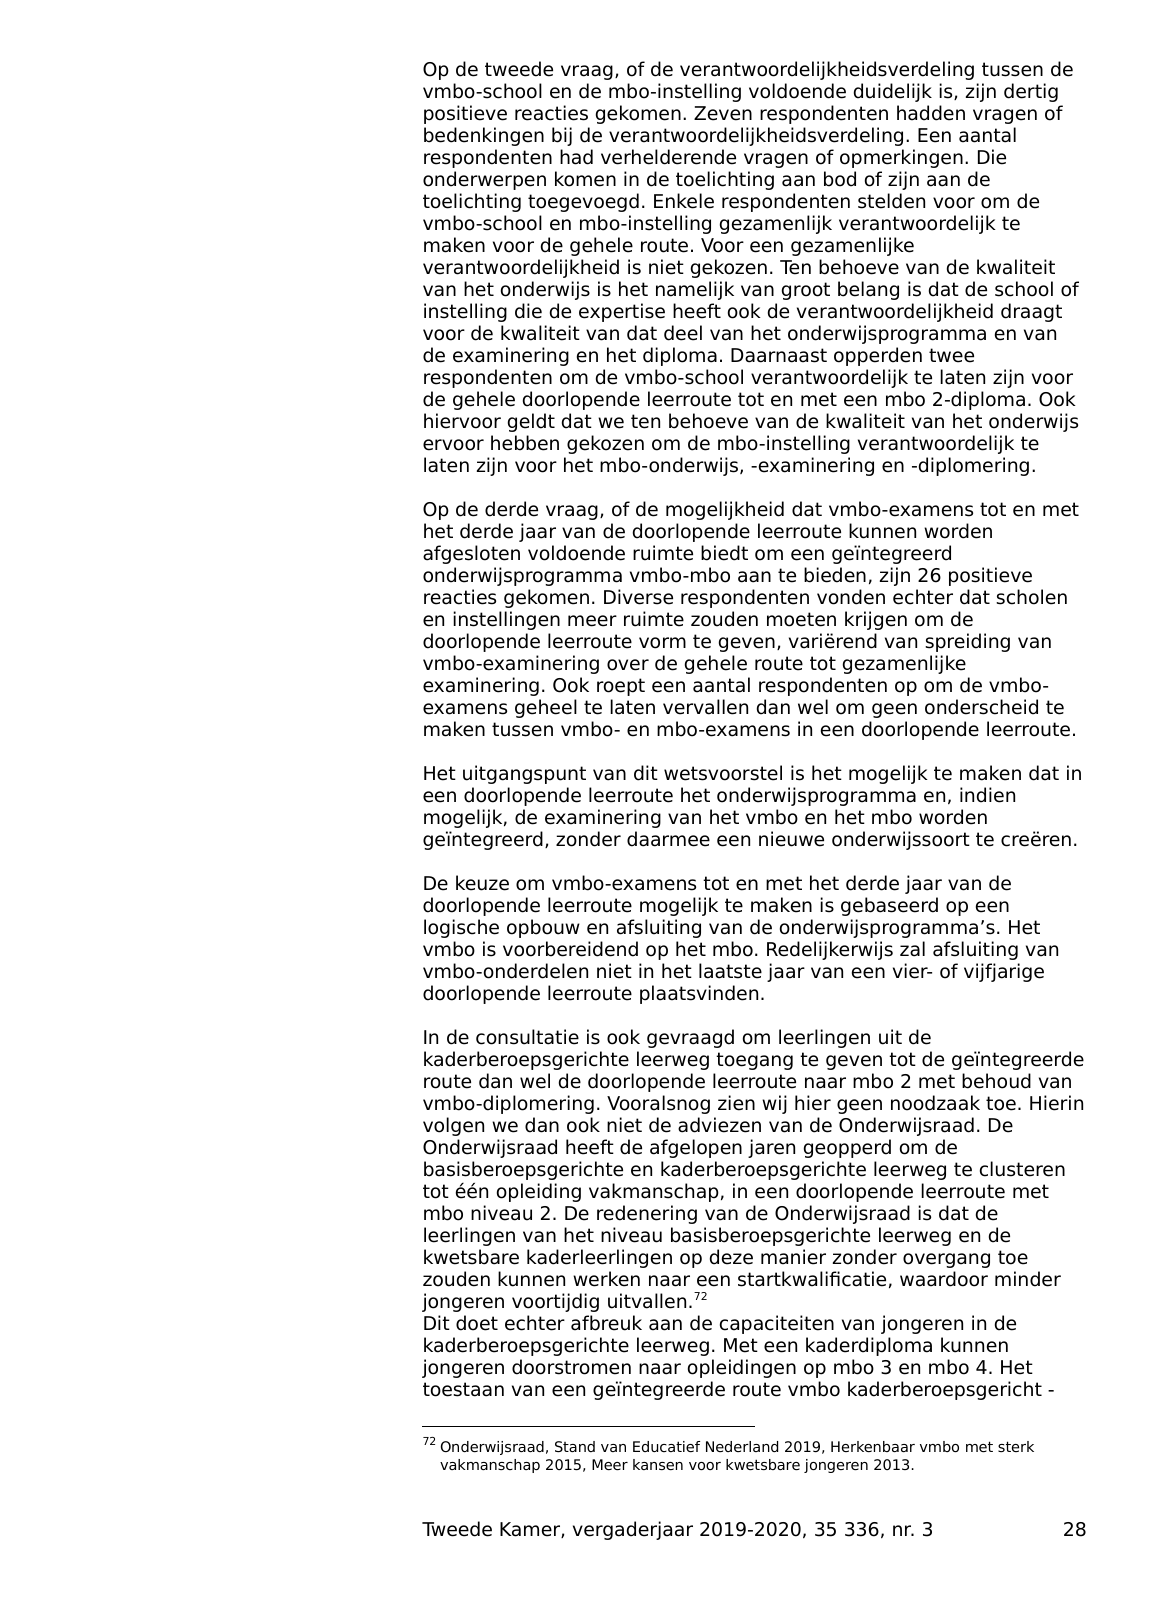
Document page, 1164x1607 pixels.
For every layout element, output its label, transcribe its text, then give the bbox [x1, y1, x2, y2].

text De keuze om vmbo-examens tot en met het derde jaar van de doorlopende leerroute mogelijk te maken is gebaseerd op een logische opbouw en afsluiting van de onderwijsprogramma’s. Het vmbo is voorbereidend op het mbo. Redelijkerwijs zal afsluiting van vmbo-onderdelen niet in het laatste jaar van een vier- of vijfjarige doorlopende leerroute plaatsvinden. [422, 873, 1087, 1005]
text Het uitgangspunt van dit wetsvoorstel is het mogelijk te maken dat in een doorlopende leerroute het onderwijsprogramma en, indien mogelijk, de examinering van het vmbo en het mbo worden geïntegreerd, zonder daarmee een nieuwe onderwijssoort te creëren. [422, 763, 1087, 851]
text Op de tweede vraag, of de verantwoordelijkheidsverdeling tussen de vmbo-school en de mbo-instelling voldoende duidelijk is, zijn dertig positieve reacties gekomen. Zeven respondenten hadden vragen of bedenkingen bij de verantwoordelijkheidsverdeling. Een aantal respondenten had verhelderende vragen of opmerkingen. Die onderwerpen komen in de toelichting aan bod of zijn aan de toelichting toegevoegd. Enkele respondenten stelden voor om de vmbo-school en mbo-instelling gezamenlijk verantwoordelijk te maken voor de gehele route. Voor een gezamenlijke verantwoordelijkheid is niet gekozen. Ten behoeve van de kwaliteit van het onderwijs is het namelijk van groot belang is dat de school of instelling die de expertise heeft ook de verantwoordelijkheid draagt voor de kwaliteit van dat deel van het onderwijsprogramma en van de examinering en het diploma. Daarnaast opperden twee respondenten om de vmbo-school verantwoordelijk te laten zijn voor de gehele doorlopende leerroute tot en met een mbo 2-diploma. Ook hiervoor geldt dat we ten behoeve van de kwaliteit van het onderwijs ervoor hebben gekozen om de mbo-instelling verantwoordelijk te laten zijn voor het mbo-onderwijs, -examinering en -diplomering. [422, 59, 1087, 477]
text Dit doet echter afbreuk aan de capaciteiten van jongeren in de kaderberoepsgerichte leerweg. Met een kaderdiploma kunnen jongeren doorstromen naar opleidingen op mbo 3 en mbo 4. Het toestaan van een geïntegreerde route vmbo kaderberoepsgericht [422, 1313, 1087, 1401]
text Op de derde vraag, of de mogelijkheid dat vmbo-examens tot en met het derde jaar van de doorlopende leerroute kunnen worden afgesloten voldoende ruimte biedt om een geïntegreerd onderwijsprogramma vmbo-mbo aan te bieden, zijn 26 positieve reacties gekomen. Diverse respondenten vonden echter dat scholen en instellingen meer ruimte zouden moeten krijgen om de doorlopende leerroute vorm te geven, variërend van spreiding van vmbo-examinering over de gehele route tot gezamenlijke examinering. Ook roept een aantal respondenten op om de vmbo-examens geheel te laten vervallen dan wel om geen onderscheid te maken tussen vmbo- en mbo-examens in een doorlopende leerroute. [422, 499, 1087, 741]
text Onderwijsraad, Stand van Educatief Nederland 2019, Herkenbaar vmbo met sterk vakmanschap 2015, Meer kansen voor kwetsbare jongeren 2013. [422, 1435, 1087, 1474]
text In de consultatie is ook gevraagd om leerlingen uit de kaderberoepsgerichte leerweg toegang te geven tot de geïntegreerde route dan wel de doorlopende leerroute naar mbo 2 met behoud van vmbo-diplomering. Vooralsnog zien wij hier geen noodzaak toe. Hierin volgen we dan ook niet de adviezen van de Onderwijsraad. De Onderwijsraad heeft de afgelopen jaren geopperd om de basisberoepsgerichte en kaderberoepsgerichte leerweg te clusteren tot één opleiding vakmanschap, in een doorlopende leerroute met mbo niveau 2. De redenering van de Onderwijsraad is dat de leerlingen van het niveau basisberoepsgerichte leerweg en de kwetsbare kaderleerlingen op deze manier zonder overgang toe zouden kunnen werken naar een startkwalificatie, waardoor minder jongeren voortijdig uitvallen. [422, 1027, 1087, 1313]
